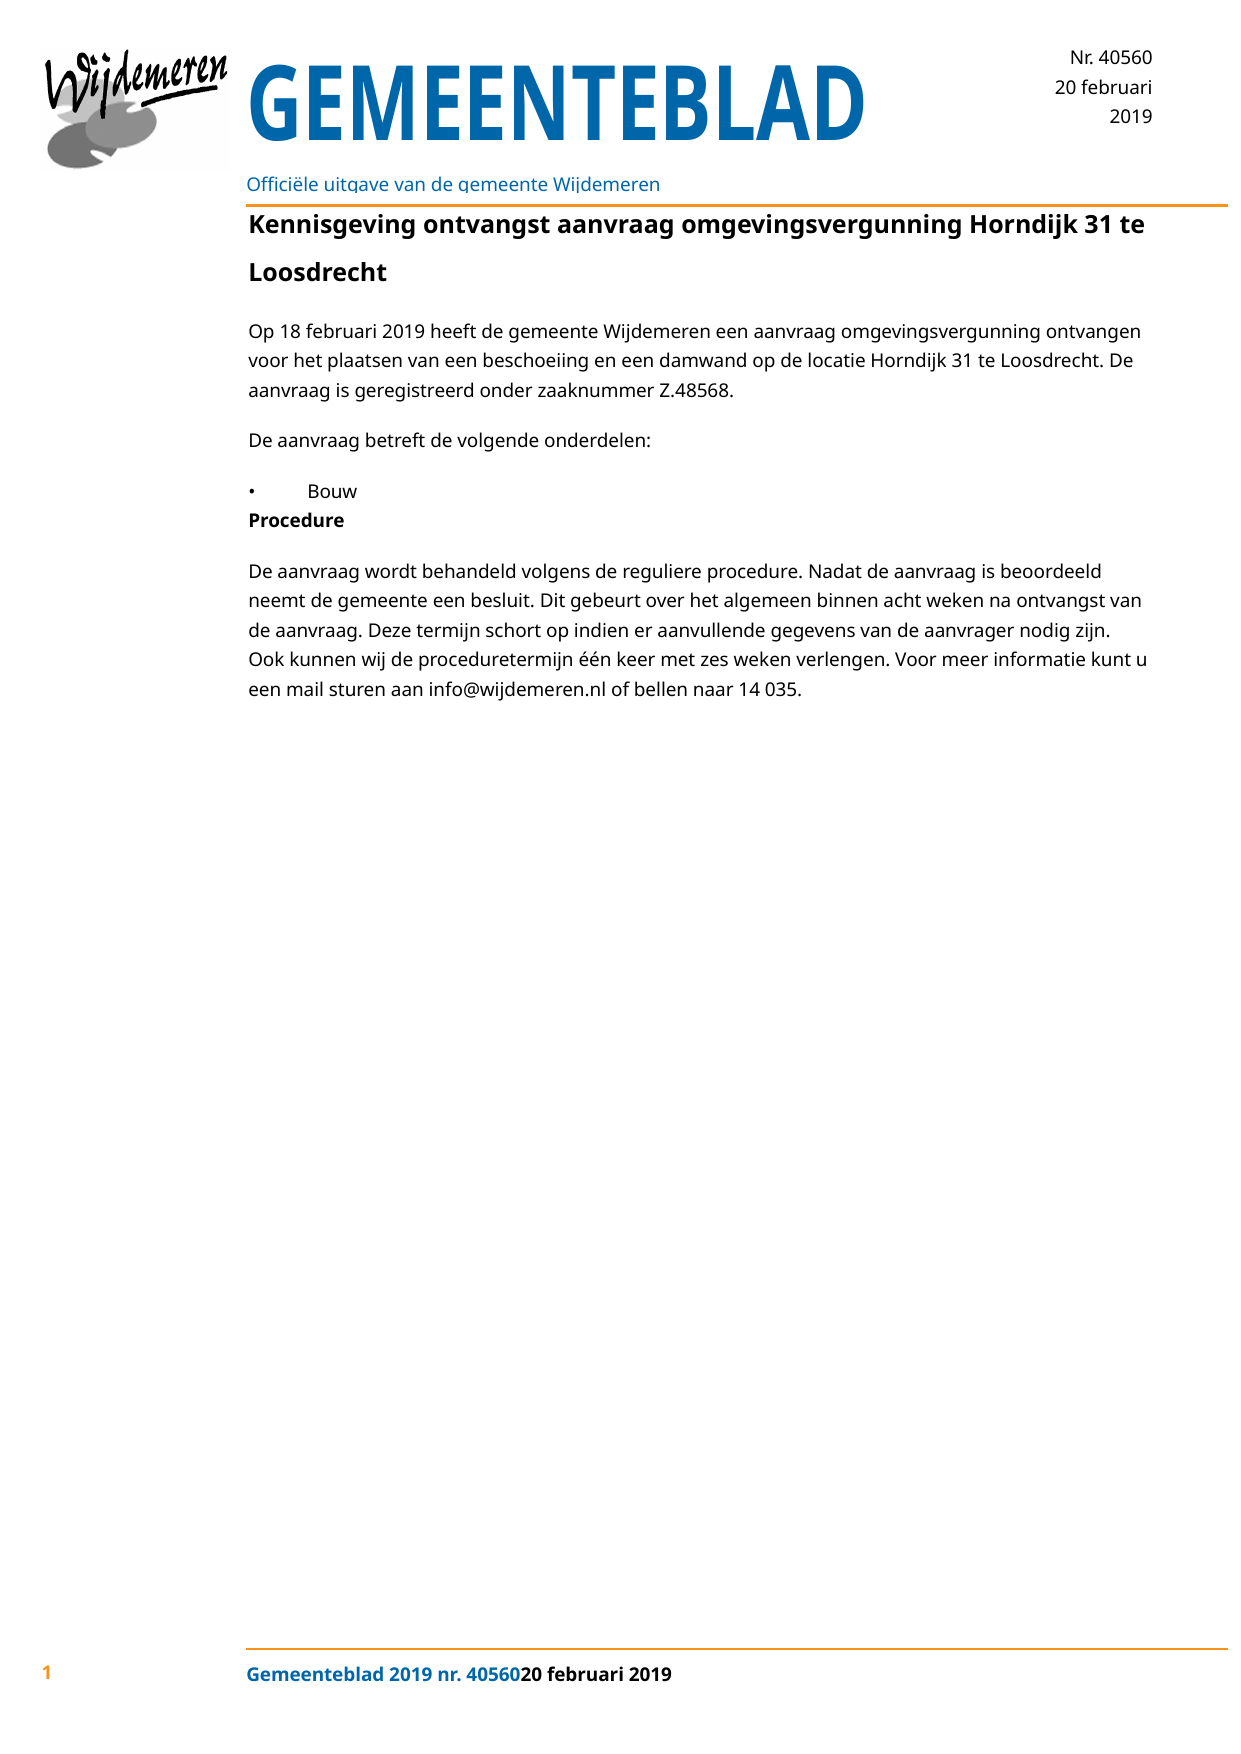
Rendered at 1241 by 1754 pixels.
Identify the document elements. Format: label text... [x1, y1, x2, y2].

text De aanvraag betreft de volgende onderdelen: [248, 427, 1152, 453]
text Kennisgeving ontvangst aanvraag omgevingsvergunning Horndijk 31 te Loosdrecht [248, 207, 1152, 288]
text De aanvraag wordt behandeld volgens de reguliere procedure. Nadat de aanvraag is beoordeeld neemt de gemeente een besluit. Dit gebeurt over het algemeen binnen acht weken na ontvangst van de aanvraag. Deze termijn schort op indien er aanvullende gegevens van de aanvrager nodig zijn. Ook kunnen wij de proceduretermijn één keer met zes weken verlengen. Voor meer informatie kunt u een mail sturen aan info@wijdemeren.nl of bellen naar 14 035. [248, 558, 1152, 702]
text Op 18 februari 2019 heeft de gemeente Wijdemeren een aanvraag omgevingsvergunning ontvangen voor het plaatsen van een beschoeiing en een damwand op de locatie Horndijk 31 te Loosdrecht. De aanvraag is geregistreerd onder zaaknummer Z.48568. [248, 318, 1152, 403]
picture [41, 47, 231, 172]
text Procedure [248, 507, 1152, 533]
list Bouw [248, 478, 1152, 504]
